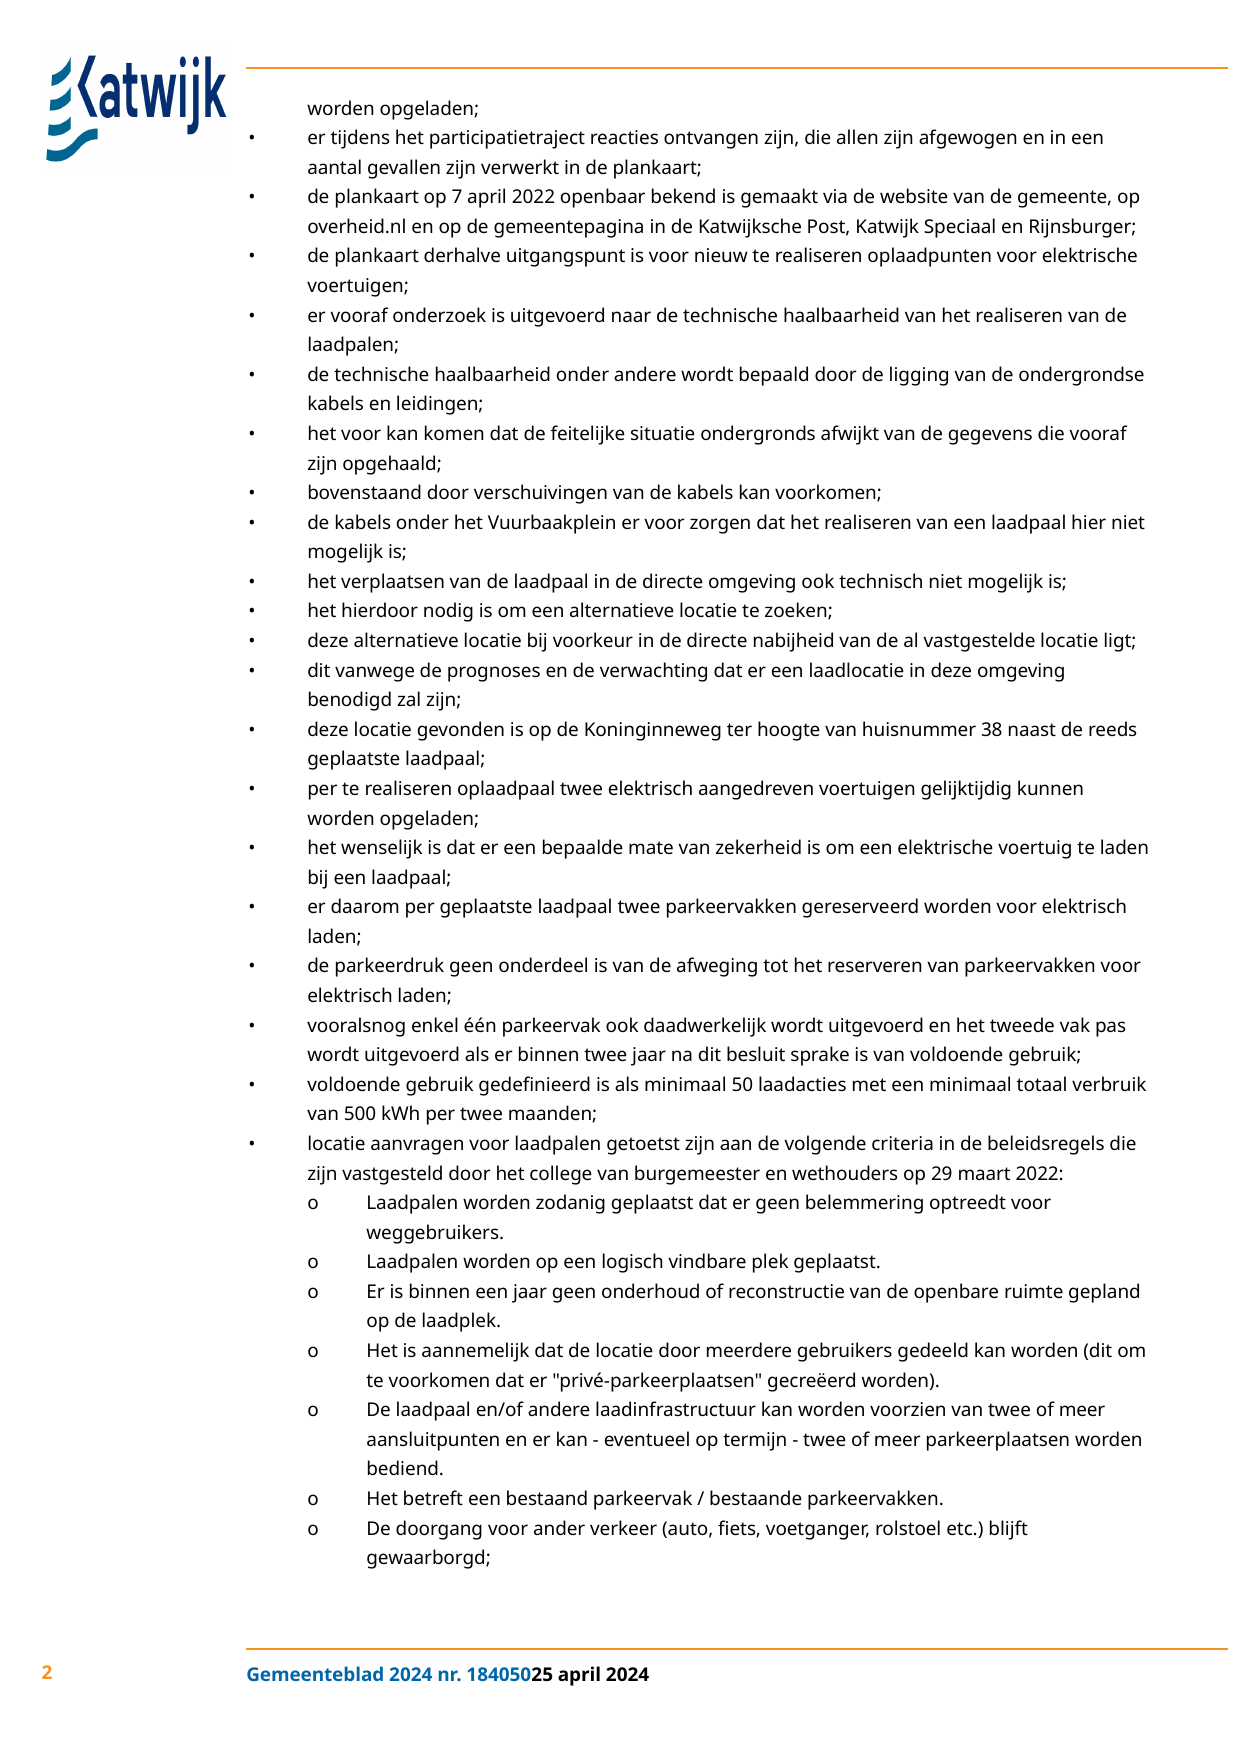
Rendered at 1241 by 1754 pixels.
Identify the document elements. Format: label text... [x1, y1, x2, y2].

list bovenstaand door verschuivingen van de kabels kan voorkomen; [248, 479, 1152, 505]
list voldoende gebruik gedefinieerd is als minimaal 50 laadacties met een minimaal totaal verbruik van 500 kWh per twee maanden; [248, 1071, 1152, 1126]
list De doorgang voor ander verkeer (auto, fiets, voetganger, rolstoel etc.) blijft gewaarborgd; [307, 1515, 1152, 1570]
list het hierdoor nodig is om een alternatieve locatie te zoeken; [248, 598, 1152, 623]
list De laadpaal en/of andere laadinfrastructuur kan worden voorzien van twee of meer aansluitpunten en er kan - eventueel op termijn - twee of meer parkeerplaatsen worden bediend. [307, 1396, 1152, 1481]
list Er is binnen een jaar geen onderhoud of reconstructie van de openbare ruimte gepland op de laadplek. [307, 1278, 1152, 1333]
list de technische haalbaarheid onder andere wordt bepaald door de ligging van de ondergrondse kabels en leidingen; [248, 361, 1152, 416]
list het verplaatsen van de laadpaal in de directe omgeving ook technisch niet mogelijk is; [248, 568, 1152, 594]
list worden opgeladen; [248, 95, 1152, 121]
list de kabels onder het Vuurbaakplein er voor zorgen dat het realiseren van een laadpaal hier niet mogelijk is; [248, 509, 1152, 564]
list deze alternatieve locatie bij voorkeur in de directe nabijheid van de al vastgestelde locatie ligt; [248, 627, 1152, 653]
list er tijdens het participatietraject reacties ontvangen zijn, die allen zijn afgewogen en in een aantal gevallen zijn verwerkt in de plankaart; [248, 124, 1152, 180]
list Laadpalen worden op een logisch vindbare plek geplaatst. [307, 1248, 1152, 1274]
list Het betreft een bestaand parkeervak / bestaande parkeervakken. [307, 1485, 1152, 1511]
list er daarom per geplaatste laadpaal twee parkeervakken gereserveerd worden voor elektrisch laden; [248, 893, 1152, 949]
list per te realiseren oplaadpaal twee elektrisch aangedreven voertuigen gelijktijdig kunnen worden opgeladen; [248, 775, 1152, 831]
list er vooraf onderzoek is uitgevoerd naar de technische haalbaarheid van het realiseren van de laadpalen; [248, 302, 1152, 357]
list Laadpalen worden zodanig geplaatst dat er geen belemmering optreedt voor weggebruikers. [307, 1189, 1152, 1245]
list vooralsnog enkel één parkeervak ook daadwerkelijk wordt uitgevoerd en het tweede vak pas wordt uitgevoerd als er binnen twee jaar na dit besluit sprake is van voldoende gebruik; [248, 1012, 1152, 1067]
list dit vanwege de prognoses en de verwachting dat er een laadlocatie in deze omgeving benodigd zal zijn; [248, 657, 1152, 712]
list de plankaart op 7 april 2022 openbaar bekend is gemaakt via de website van de gemeente, op overheid.nl en op de gemeentepagina in de Katwijksche Post, Katwijk Speciaal en Rijnsburger; [248, 183, 1152, 239]
list Het is aannemelijk dat de locatie door meerdere gebruikers gedeeld kan worden (dit om te voorkomen dat er "privé-parkeerplaatsen" gecreëerd worden). [307, 1337, 1152, 1393]
picture [41, 47, 231, 172]
list het voor kan komen dat de feitelijke situatie ondergronds afwijkt van de gegevens die vooraf zijn opgehaald; [248, 420, 1152, 476]
list de plankaart derhalve uitgangspunt is voor nieuw te realiseren oplaadpunten voor elektrische voertuigen; [248, 243, 1152, 298]
list het wenselijk is dat er een bepaalde mate van zekerheid is om een elektrische voertuig te laden bij een laadpaal; [248, 834, 1152, 890]
list deze locatie gevonden is op de Koninginneweg ter hoogte van huisnummer 38 naast de reeds geplaatste laadpaal; [248, 716, 1152, 771]
list de parkeerdruk geen onderdeel is van de afweging tot het reserveren van parkeervakken voor elektrisch laden; [248, 953, 1152, 1008]
list locatie aanvragen voor laadpalen getoetst zijn aan de volgende criteria in de beleidsregels die zijn vastgesteld door het college van burgemeester en wethouders op 29 maart 2022: [248, 1130, 1152, 1186]
